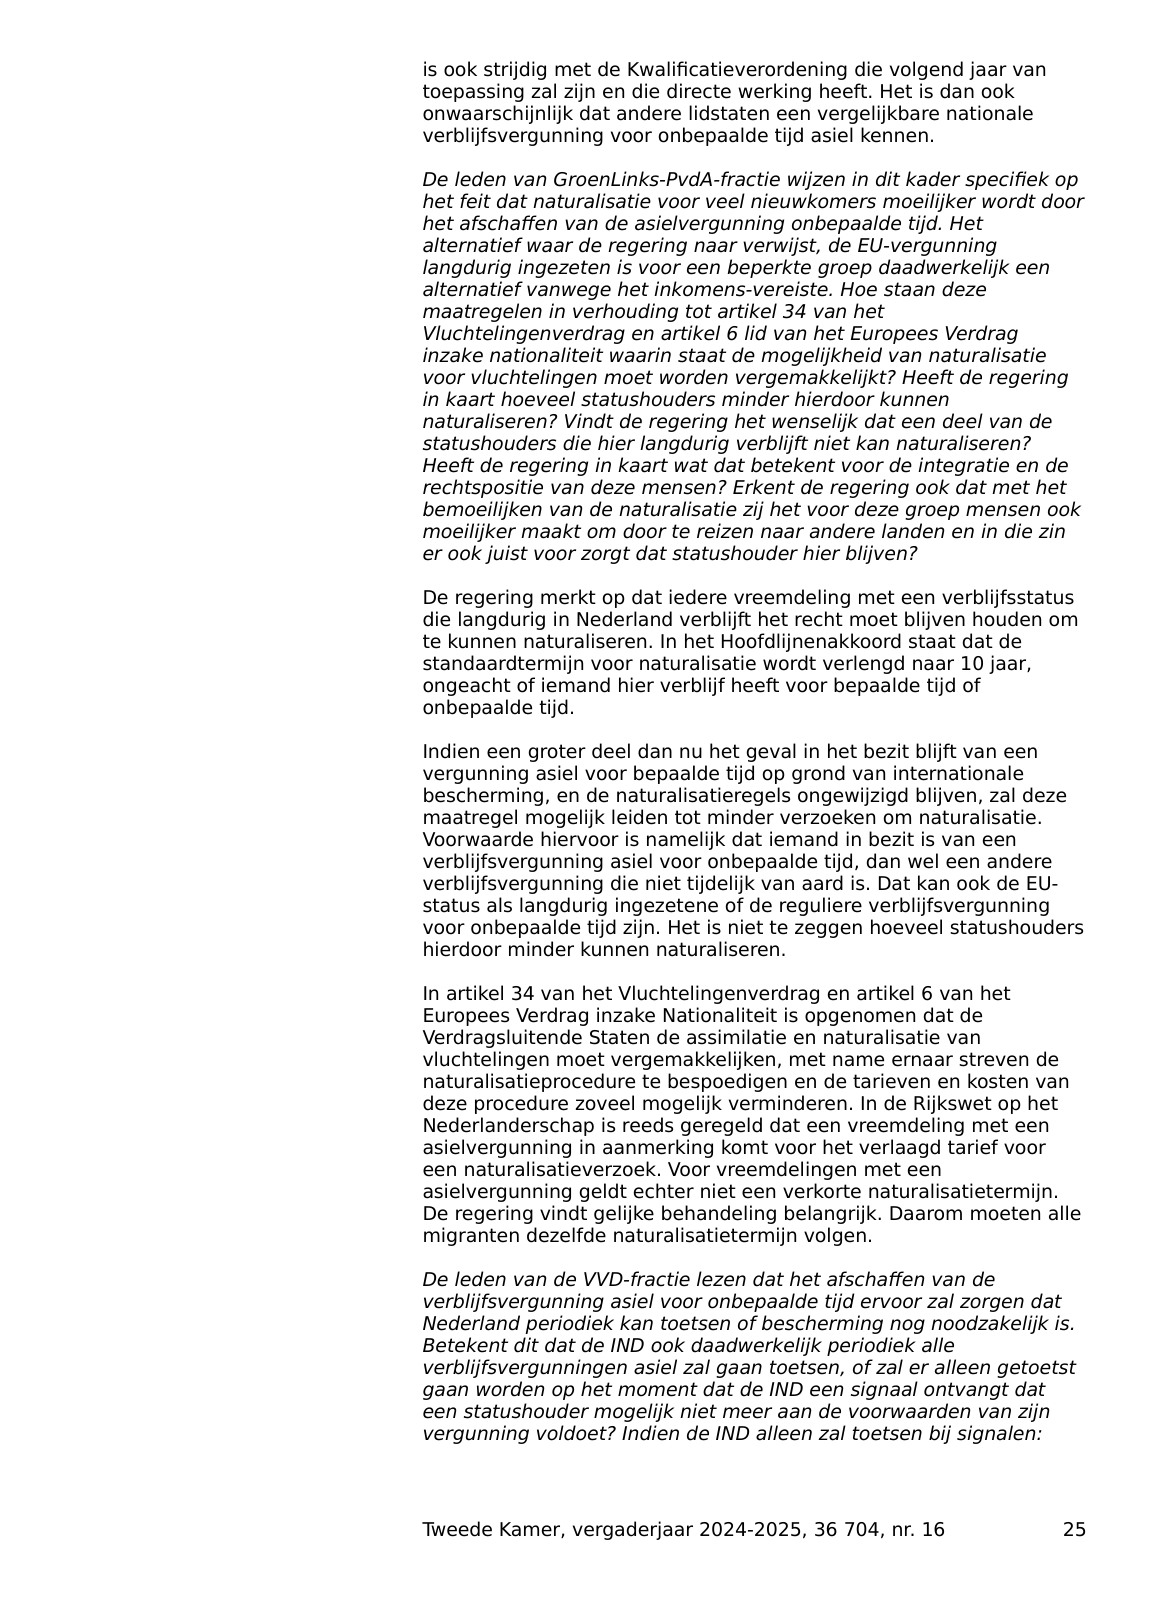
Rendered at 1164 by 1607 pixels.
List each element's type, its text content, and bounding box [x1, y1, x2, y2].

text De regering merkt op dat iedere vreemdeling met een verblijfsstatus die langdurig in Nederland verblijft het recht moet blijven houden om te kunnen naturaliseren. In het Hoofdlijnenakkoord staat dat de standaardtermijn voor naturalisatie wordt verlengd naar 10 jaar, ongeacht of iemand hier verblijf heeft voor bepaalde tijd of onbepaalde tijd. [422, 587, 1087, 719]
text Indien een groter deel dan nu het geval in het bezit blijft van een vergunning asiel voor bepaalde tijd op grond van internationale bescherming, en de naturalisatieregels ongewijzigd blijven, zal deze maatregel mogelijk leiden tot minder verzoeken om naturalisatie. Voorwaarde hiervoor is namelijk dat iemand in bezit is van een verblijfsvergunning asiel voor onbepaalde tijd, dan wel een andere verblijfsvergunning die niet tijdelijk van aard is. Dat kan ook de EU-status als langdurig ingezetene of de reguliere verblijfsvergunning voor onbepaalde tijd zijn. Het is niet te zeggen hoeveel statushouders hierdoor minder kunnen naturaliseren. [422, 741, 1087, 961]
text De leden van de VVD-fractie lezen dat het afschaffen van de verblijfsvergunning asiel voor onbepaalde tijd ervoor zal zorgen dat Nederland periodiek kan toetsen of bescherming nog noodzakelijk is. Betekent dit dat de IND ook daadwerkelijk periodiek alle verblijfsvergunningen asiel zal gaan toetsen, of zal er alleen getoetst gaan worden op het moment dat de IND een signaal ontvangt dat een statushouder mogelijk niet meer aan de voorwaarden van zijn vergunning voldoet? Indien de IND alleen zal toetsen bij signalen: [422, 1269, 1087, 1445]
text In artikel 34 van het Vluchtelingenverdrag en artikel 6 van het Europees Verdrag inzake Nationaliteit is opgenomen dat de Verdragsluitende Staten de assimilatie en naturalisatie van vluchtelingen moet vergemakkelijken, met name ernaar streven de naturalisatieprocedure te bespoedigen en de tarieven en kosten van deze procedure zoveel mogelijk verminderen. In de Rijkswet op het Nederlanderschap is reeds geregeld dat een vreemdeling met een asielvergunning in aanmerking komt voor het verlaagd tarief voor een naturalisatieverzoek. Voor vreemdelingen met een asielvergunning geldt echter niet een verkorte naturalisatietermijn. De regering vindt gelijke behandeling belangrijk. Daarom moeten alle migranten dezelfde naturalisatietermijn volgen. [422, 983, 1087, 1247]
text De leden van GroenLinks-PvdA-fractie wijzen in dit kader specifiek op het feit dat naturalisatie voor veel nieuwkomers moeilijker wordt door het afschaffen van de asielvergunning onbepaalde tijd. Het alternatief waar de regering naar verwijst, de EU-vergunning langdurig ingezeten is voor een beperkte groep daadwerkelijk een alternatief vanwege het inkomens-vereiste. Hoe staan deze maatregelen in verhouding tot artikel 34 van het Vluchtelingenverdrag en artikel 6 lid van het Europees Verdrag inzake nationaliteit waarin staat de mogelijkheid van naturalisatie voor vluchtelingen moet worden vergemakkelijkt? Heeft de regering in kaart hoeveel statushouders minder hierdoor kunnen naturaliseren? Vindt de regering het wenselijk dat een deel van de statushouders die hier langdurig verblijft niet kan naturaliseren? Heeft de regering in kaart wat dat betekent voor de integratie en de rechtspositie van deze mensen? Erkent de regering ook dat met het bemoeilijken van de naturalisatie zij het voor deze groep mensen ook moeilijker maakt om door te reizen naar andere landen en in die zin er ook juist voor zorgt dat statushouder hier blijven? [422, 169, 1087, 565]
text is ook strijdig met de Kwalificatieverordening die volgend jaar van toepassing zal zijn en die directe werking heeft. Het is dan ook onwaarschijnlijk dat andere lidstaten een vergelijkbare nationale verblijfsvergunning voor onbepaalde tijd asiel kennen. [422, 59, 1087, 147]
